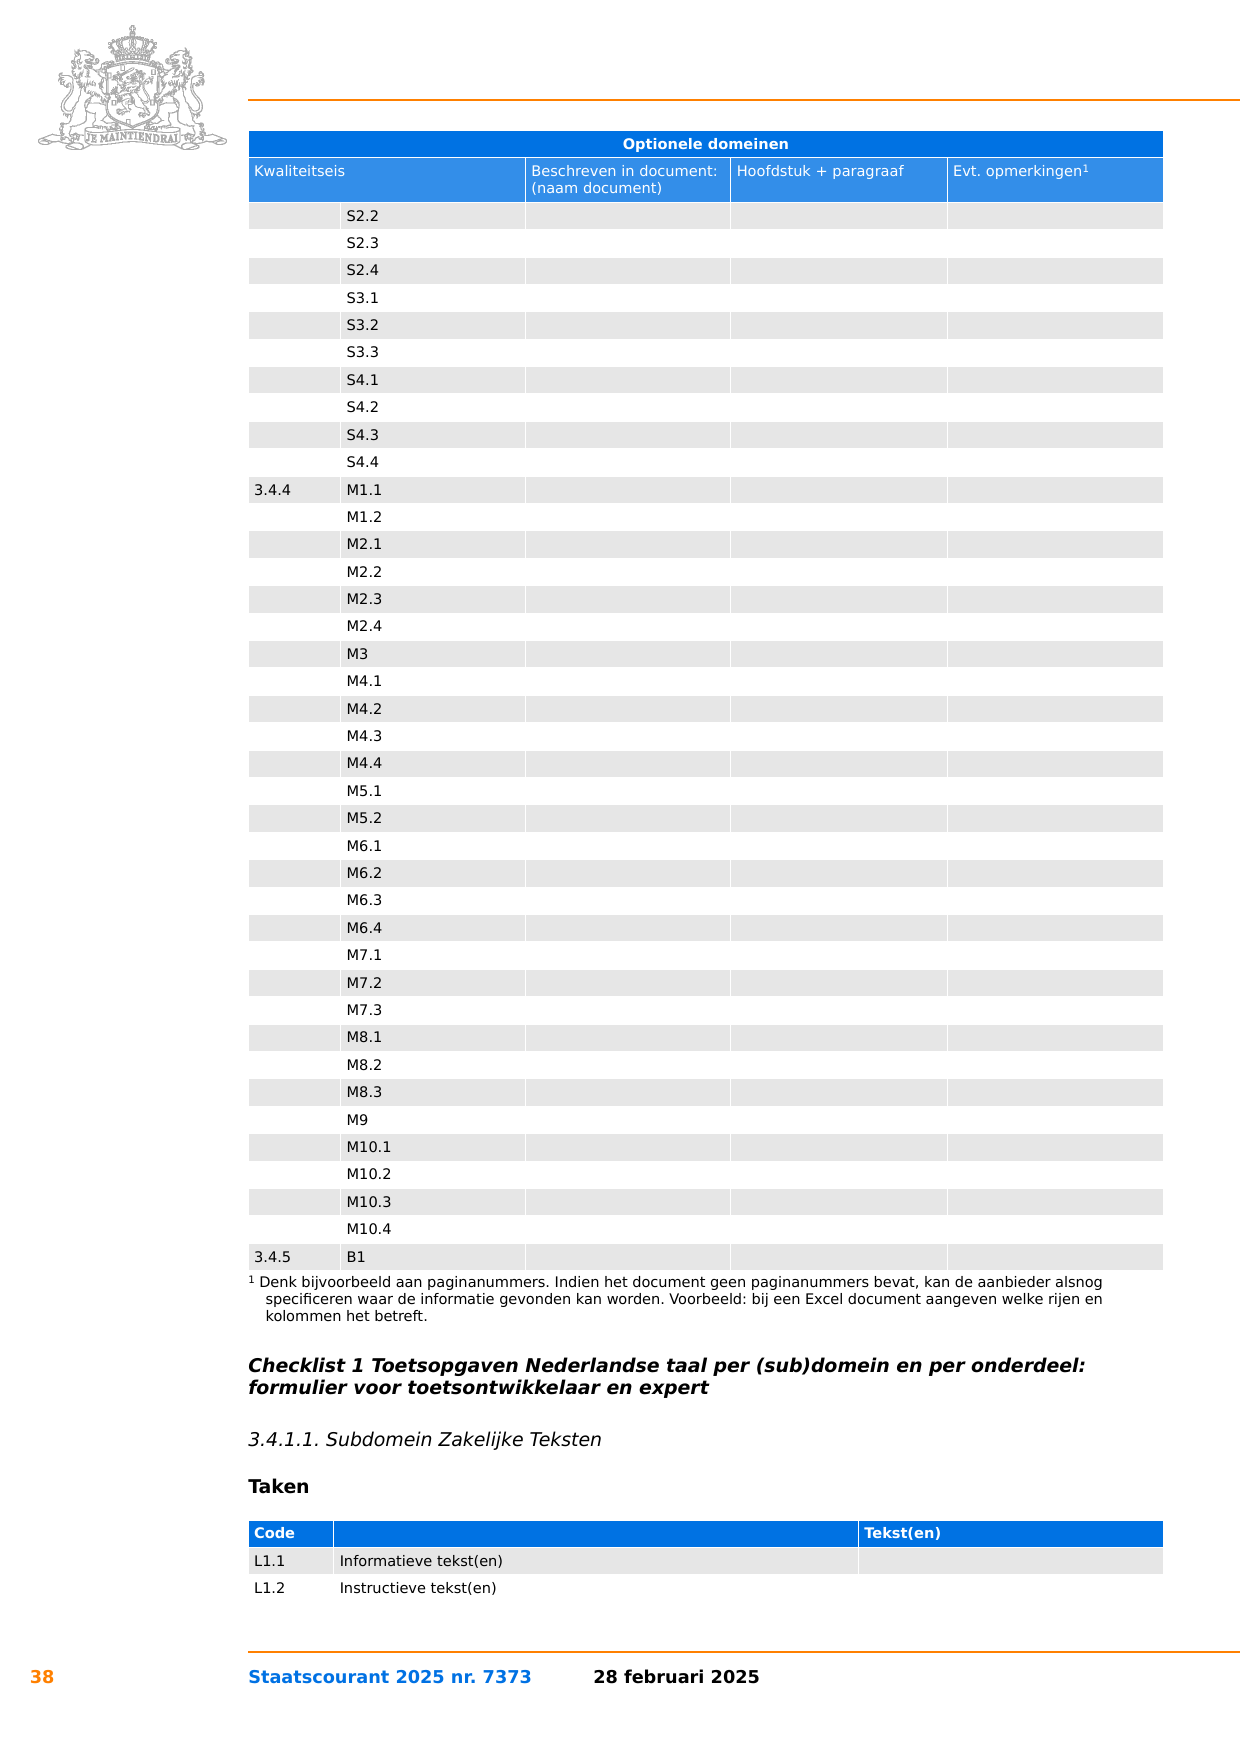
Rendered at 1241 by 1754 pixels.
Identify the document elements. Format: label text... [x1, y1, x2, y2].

table_cell [249, 696, 340, 722]
table_cell [249, 641, 340, 667]
table_cell M6.4 [341, 915, 525, 941]
table_cell S3.3 [341, 340, 525, 366]
table_header [334, 1521, 858, 1547]
table_cell [526, 1025, 730, 1051]
table_cell [526, 833, 730, 859]
table_cell M4.4 [341, 751, 525, 777]
table_cell M4.2 [341, 696, 525, 722]
table_cell [526, 888, 730, 914]
table_cell M9 [341, 1107, 525, 1133]
table_cell [948, 751, 1163, 777]
table_cell [526, 422, 730, 448]
table_cell [526, 1107, 730, 1133]
table_cell [249, 285, 340, 311]
table_cell [249, 915, 340, 941]
table_cell [731, 614, 947, 640]
table_cell S2.4 [341, 258, 525, 284]
table_cell [249, 723, 340, 749]
picture [38, 25, 227, 150]
table_cell M8.2 [341, 1052, 525, 1078]
table_cell [948, 1244, 1163, 1270]
table_cell M5.2 [341, 805, 525, 832]
table_cell 1 Denk bijvoorbeeld aan paginanummers. Indien het document geen paginanummers bevat, kan de aanbieder alsnog specificeren waar de informatie gevonden kan worden. Voorbeeld: bij een Excel document aangeven welke rijen en kolommen het betreft. [248, 1271, 1163, 1325]
table_cell [249, 559, 340, 585]
table_cell [731, 1244, 947, 1270]
table_cell [731, 367, 947, 393]
table_cell [249, 997, 340, 1023]
table_cell [526, 696, 730, 722]
table_cell [526, 1189, 730, 1215]
table_cell [526, 751, 730, 777]
table_cell M2.2 [341, 559, 525, 585]
table_cell [526, 340, 730, 366]
table_cell [731, 1107, 947, 1133]
table_cell [948, 367, 1163, 393]
table_cell [526, 504, 730, 530]
table_cell [948, 504, 1163, 530]
table_cell [731, 997, 947, 1023]
table_cell S4.3 [341, 422, 525, 448]
table_cell [731, 422, 947, 448]
table_cell 3.4.4 [249, 477, 340, 503]
table_cell S2.3 [341, 230, 525, 256]
table_cell [526, 449, 730, 476]
table_cell [948, 1107, 1163, 1133]
table_cell [948, 312, 1163, 339]
table_cell [948, 696, 1163, 722]
table_cell M7.2 [341, 970, 525, 996]
table_cell S2.2 [341, 203, 525, 229]
table_cell [249, 888, 340, 914]
table_cell [526, 1216, 730, 1243]
table_cell [731, 1216, 947, 1243]
table_cell [526, 477, 730, 503]
table_cell [731, 477, 947, 503]
table_cell M8.3 [341, 1079, 525, 1106]
table_cell [731, 833, 947, 859]
table_cell [731, 395, 947, 421]
table_cell [948, 888, 1163, 914]
table_cell [731, 751, 947, 777]
table_cell [948, 833, 1163, 859]
table_cell [526, 367, 730, 393]
table_cell S3.2 [341, 312, 525, 339]
table_cell [948, 422, 1163, 448]
table_cell 3.4.5 [249, 1244, 340, 1270]
table_cell [249, 449, 340, 476]
table_cell [731, 723, 947, 749]
table_cell [249, 1134, 340, 1161]
table_cell [731, 888, 947, 914]
table_cell [731, 696, 947, 722]
table_cell [526, 614, 730, 640]
table_cell L1.2 [249, 1575, 333, 1602]
table_cell [249, 1189, 340, 1215]
table_cell [948, 230, 1163, 256]
table_cell [731, 970, 947, 996]
table_cell M4.1 [341, 669, 525, 695]
table_cell [249, 422, 340, 448]
table_cell [731, 449, 947, 476]
table_cell S4.1 [341, 367, 525, 393]
table_cell [526, 805, 730, 832]
table_cell [948, 641, 1163, 667]
table_cell [249, 860, 340, 887]
table_cell Kwaliteitseis [249, 158, 525, 202]
table_cell [948, 203, 1163, 229]
table_cell [948, 586, 1163, 613]
table_cell [249, 504, 340, 530]
table_cell [249, 805, 340, 832]
table_cell [526, 1244, 730, 1270]
table_cell M2.1 [341, 531, 525, 558]
table_cell [731, 860, 947, 887]
table_cell [731, 778, 947, 804]
table_cell [526, 203, 730, 229]
table_cell [731, 285, 947, 311]
table_cell Instructieve tekst(en) [334, 1575, 858, 1602]
table_cell [526, 285, 730, 311]
table_cell [731, 1079, 947, 1106]
table_cell [731, 943, 947, 969]
table_cell [526, 669, 730, 695]
table_cell [249, 367, 340, 393]
table_cell [948, 559, 1163, 585]
table_cell [731, 586, 947, 613]
table_cell [948, 1189, 1163, 1215]
table_cell [526, 778, 730, 804]
table_cell [948, 395, 1163, 421]
table_cell [249, 586, 340, 613]
table_cell [948, 860, 1163, 887]
table_cell M1.2 [341, 504, 525, 530]
table_cell [859, 1548, 1163, 1574]
table_cell [731, 312, 947, 339]
table_cell [948, 1079, 1163, 1106]
table_cell [731, 531, 947, 558]
table_cell [249, 1052, 340, 1078]
table_cell [249, 1216, 340, 1243]
table_cell [731, 1052, 947, 1078]
subtitle Taken [248, 1476, 1163, 1498]
table_cell [526, 1134, 730, 1161]
table_cell M10.3 [341, 1189, 525, 1215]
table_cell M8.1 [341, 1025, 525, 1051]
table_cell [731, 805, 947, 832]
table_cell M6.2 [341, 860, 525, 887]
table_cell [249, 1079, 340, 1106]
table_cell [526, 531, 730, 558]
table_cell [526, 915, 730, 941]
table_cell [526, 559, 730, 585]
table_cell [249, 970, 340, 996]
table_cell [859, 1575, 1163, 1602]
table_cell [249, 751, 340, 777]
table_cell [249, 230, 340, 256]
table_header Tekst(en) [859, 1521, 1163, 1547]
table_cell [526, 997, 730, 1023]
table_cell [948, 970, 1163, 996]
table_cell [249, 1025, 340, 1051]
table_cell [249, 778, 340, 804]
table_cell [731, 258, 947, 284]
table_cell [526, 1052, 730, 1078]
table_cell M10.2 [341, 1162, 525, 1188]
table_cell M7.3 [341, 997, 525, 1023]
table_cell [249, 531, 340, 558]
table_cell [948, 477, 1163, 503]
table_cell B1 [341, 1244, 525, 1270]
table_cell [526, 395, 730, 421]
table_cell [948, 943, 1163, 969]
table_cell [249, 340, 340, 366]
table_cell [948, 723, 1163, 749]
table_cell M4.3 [341, 723, 525, 749]
table_cell [526, 586, 730, 613]
table_cell [731, 340, 947, 366]
table_cell [948, 669, 1163, 695]
table_cell [731, 1134, 947, 1161]
table_cell M10.1 [341, 1134, 525, 1161]
table_cell [731, 1162, 947, 1188]
table_cell [948, 258, 1163, 284]
table_cell S4.2 [341, 395, 525, 421]
table_cell [526, 970, 730, 996]
table_cell [948, 805, 1163, 832]
table_header Code [249, 1521, 333, 1547]
subtitle 3.4.1.1. Subdomein Zakelijke Teksten [248, 1429, 1163, 1451]
table_cell [948, 1052, 1163, 1078]
table_cell [948, 997, 1163, 1023]
table_cell S3.1 [341, 285, 525, 311]
table_cell S4.4 [341, 449, 525, 476]
table_cell M2.4 [341, 614, 525, 640]
table_cell [249, 1107, 340, 1133]
table_cell [731, 915, 947, 941]
table_cell [948, 340, 1163, 366]
table_cell [249, 312, 340, 339]
table_cell [948, 778, 1163, 804]
table_cell [526, 1162, 730, 1188]
table_cell [526, 312, 730, 339]
table_cell [948, 614, 1163, 640]
table_cell [948, 449, 1163, 476]
table_cell [731, 1025, 947, 1051]
table_cell [731, 504, 947, 530]
table_cell M5.1 [341, 778, 525, 804]
table_cell [948, 285, 1163, 311]
table_cell M1.1 [341, 477, 525, 503]
table_cell [731, 669, 947, 695]
table_cell M2.3 [341, 586, 525, 613]
table_cell [249, 258, 340, 284]
table_cell [526, 258, 730, 284]
table_cell [731, 230, 947, 256]
table_cell M7.1 [341, 943, 525, 969]
table_cell Hoofdstuk + paragraaf [731, 158, 947, 202]
table_cell L1.1 [249, 1548, 333, 1574]
table_cell [948, 1025, 1163, 1051]
table_cell M6.1 [341, 833, 525, 859]
table_cell [249, 833, 340, 859]
table_cell [526, 943, 730, 969]
subtitle Checklist 1 Toetsopgaven Nederlandse taal per (sub)domein en per onderdeel: formulier voor toetsontwikkelaar en expert [248, 1355, 1163, 1399]
table_cell M10.4 [341, 1216, 525, 1243]
table_cell [249, 395, 340, 421]
table_header Optionele domeinen [249, 131, 1163, 157]
table_cell [731, 559, 947, 585]
table_cell M6.3 [341, 888, 525, 914]
table_cell Beschreven in document: (naam document) [526, 158, 730, 202]
table_cell [526, 230, 730, 256]
table_cell [526, 723, 730, 749]
table_cell [948, 1162, 1163, 1188]
table_cell [731, 203, 947, 229]
table_cell Informatieve tekst(en) [334, 1548, 858, 1574]
table_cell [948, 915, 1163, 941]
table_cell [948, 1216, 1163, 1243]
table_cell [249, 669, 340, 695]
table_cell [249, 203, 340, 229]
table_cell [249, 1162, 340, 1188]
table_cell [731, 1189, 947, 1215]
table_cell [948, 531, 1163, 558]
table_cell [526, 641, 730, 667]
table_cell [948, 1134, 1163, 1161]
table_cell M3 [341, 641, 525, 667]
table_cell Evt. opmerkingen1 [948, 158, 1163, 202]
table_cell [526, 1079, 730, 1106]
table_cell [731, 641, 947, 667]
table_cell [249, 614, 340, 640]
table_cell [526, 860, 730, 887]
table_cell [249, 943, 340, 969]
